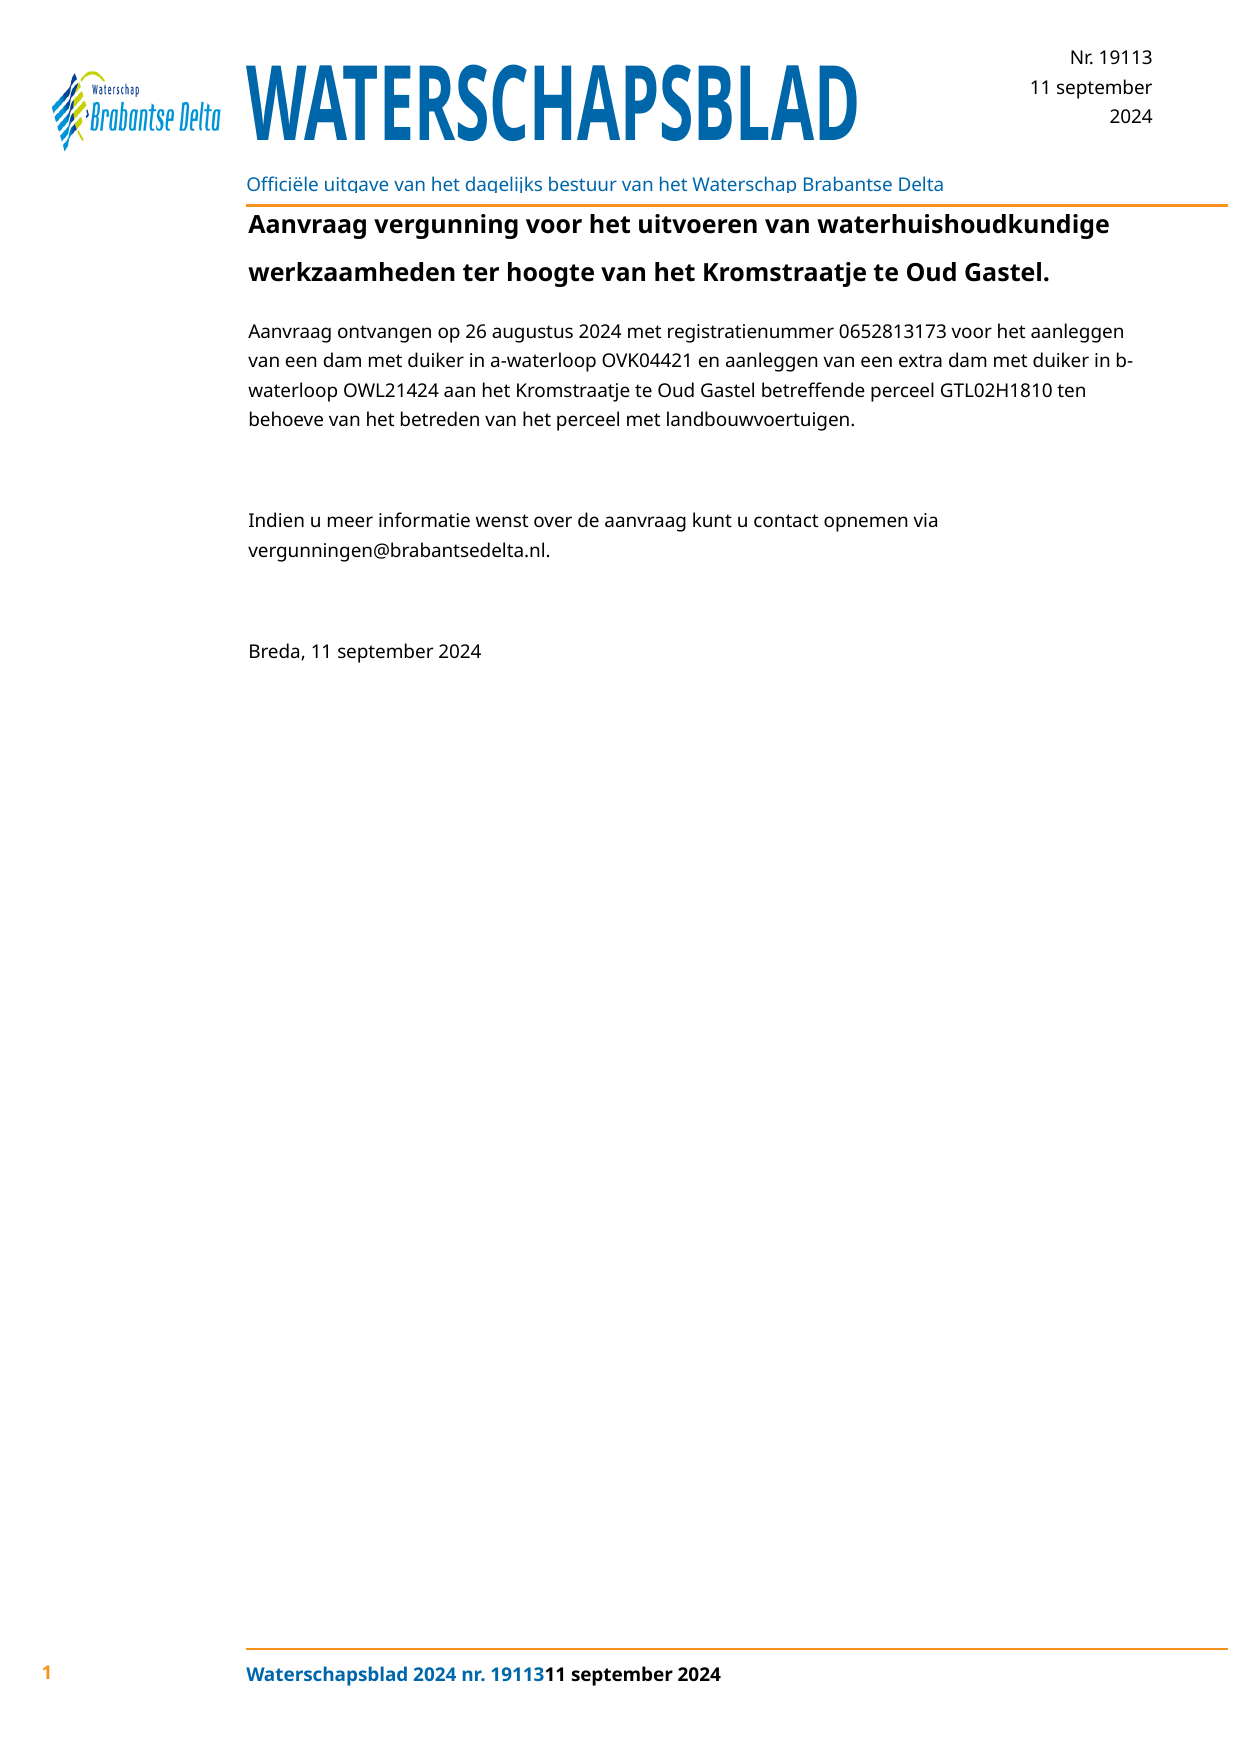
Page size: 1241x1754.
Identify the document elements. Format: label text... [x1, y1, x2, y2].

text Indien u meer informatie wenst over de aanvraag kunt u contact opnemen via vergunningen@brabantsedelta.nl. [248, 507, 1152, 563]
text Aanvraag vergunning voor het uitvoeren van waterhuishoudkundige werkzaamheden ter hoogte van het Kromstraatje te Oud Gastel. [248, 207, 1152, 288]
picture [41, 47, 231, 172]
text Aanvraag ontvangen op 26 augustus 2024 met registratienummer 0652813173 voor het aanleggen van een dam met duiker in a-waterloop OVK04421 en aanleggen van een extra dam met duiker in b-waterloop OWL21424 aan het Kromstraatje te Oud Gastel betreffende perceel GTL02H1810 ten behoeve van het betreden van het perceel met landbouwvoertuigen. [248, 318, 1152, 432]
text Breda, 11 september 2024 [248, 638, 1152, 664]
